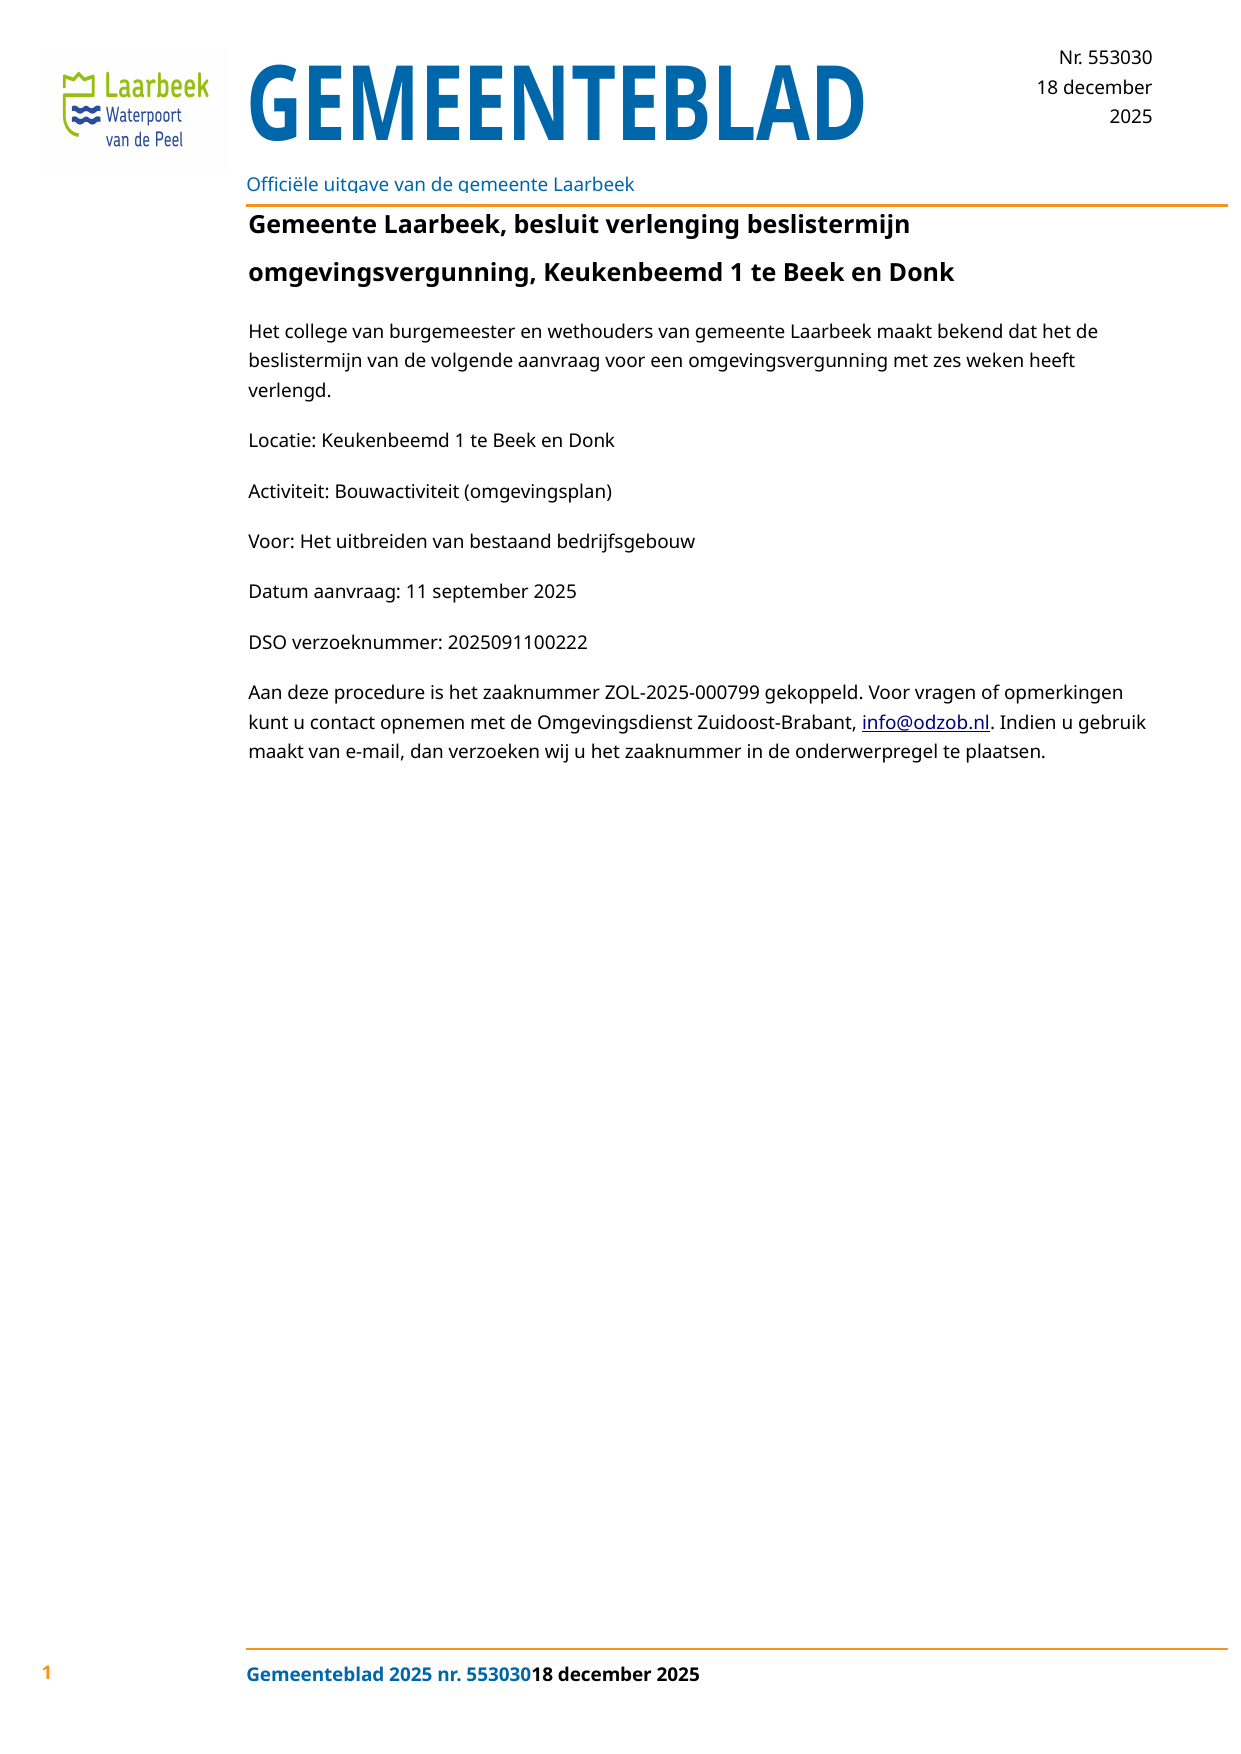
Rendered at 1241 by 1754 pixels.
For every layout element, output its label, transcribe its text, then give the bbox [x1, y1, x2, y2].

text Gemeente Laarbeek, besluit verlenging beslistermijn omgevingsvergunning, Keukenbeemd 1 te Beek en Donk [248, 207, 1152, 288]
text Aan deze procedure is het zaaknummer ZOL-2025-000799 gekoppeld. Voor vragen of opmerkingen kunt u contact opnemen met de Omgevingsdienst Zuidoost-Brabant, info@odzob.nl. Indien u gebruik maakt van e-mail, dan verzoeken wij u het zaaknummer in de onderwerpregel te plaatsen. [248, 679, 1152, 764]
text Het college van burgemeester en wethouders van gemeente Laarbeek maakt bekend dat het de beslistermijn van de volgende aanvraag voor een omgevingsvergunning met zes weken heeft verlengd. [248, 318, 1152, 403]
text Activiteit: Bouwactiviteit (omgevingsplan) [248, 478, 1152, 504]
text Datum aanvraag: 11 september 2025 [248, 579, 1152, 604]
text Voor: Het uitbreiden van bestaand bedrijfsgebouw [248, 528, 1152, 554]
text Locatie: Keukenbeemd 1 te Beek en Donk [248, 427, 1152, 453]
text DSO verzoeknummer: 2025091100222 [248, 629, 1152, 655]
picture [41, 47, 231, 172]
